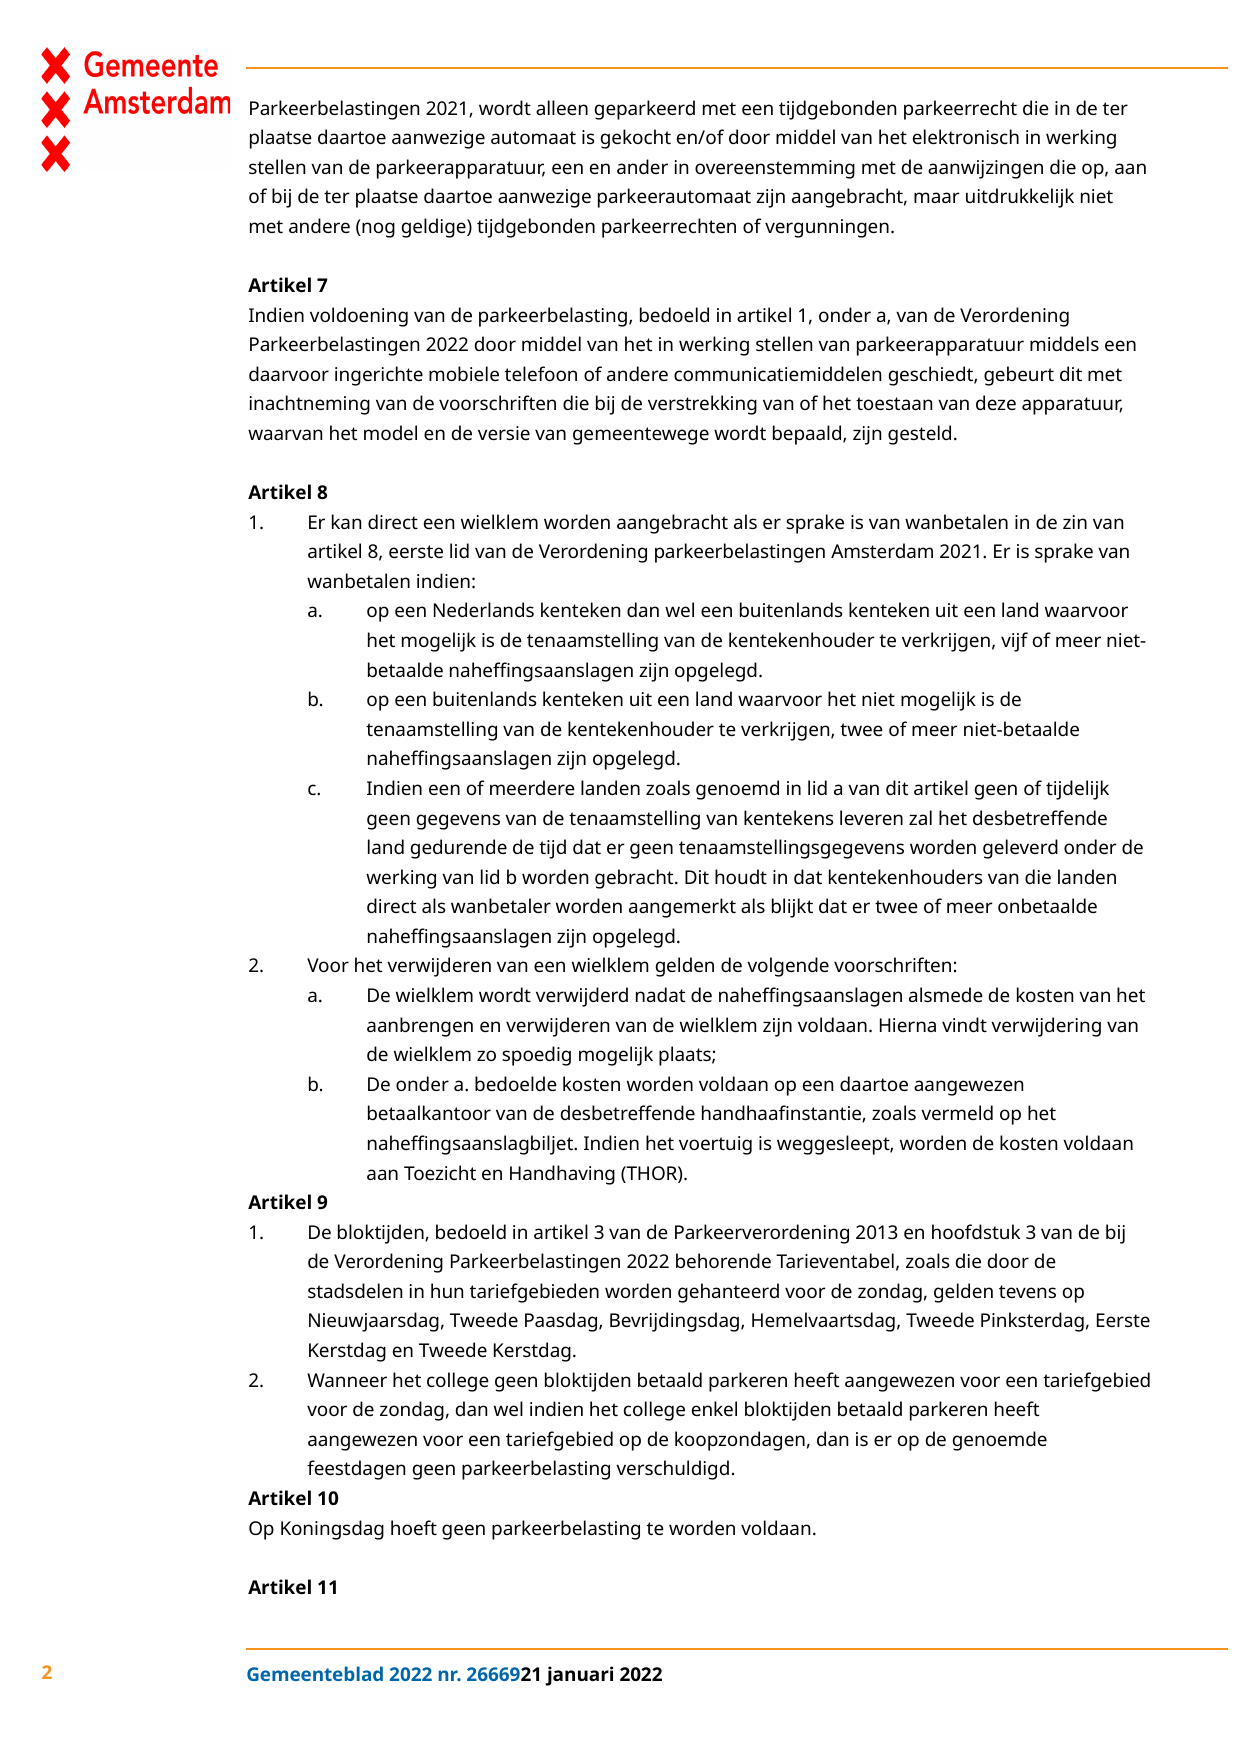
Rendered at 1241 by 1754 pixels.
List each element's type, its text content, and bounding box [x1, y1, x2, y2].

text Indien voldoening van de parkeerbelasting, bedoeld in artikel 1, onder a, van de Verordening Parkeerbelastingen 2022 door middel van het in werking stellen van parkeerapparatuur middels een daarvoor ingerichte mobiele telefoon of andere communicatiemiddelen geschiedt, gebeurt dit met inachtneming van de voorschriften die bij de verstrekking van of het toestaan van deze apparatuur, waarvan het model en de versie van gemeentewege wordt bepaald, zijn gesteld. [248, 302, 1152, 446]
list op een buitenlands kenteken uit een land waarvoor het niet mogelijk is de tenaamstelling van de kentekenhouder te verkrijgen, twee of meer niet-betaalde naheffingsaanslagen zijn opgelegd. [307, 686, 1152, 771]
text Artikel 10 [248, 1485, 1152, 1511]
text Op Koningsdag hoeft geen parkeerbelasting te worden voldaan. [248, 1515, 1152, 1541]
list op een Nederlands kenteken dan wel een buitenlands kenteken uit een land waarvoor het mogelijk is de tenaamstelling van de kentekenhouder te verkrijgen, vijf of meer niet-betaalde naheffingsaanslagen zijn opgelegd. [307, 598, 1152, 683]
list De onder a. bedoelde kosten worden voldaan op een daartoe aangewezen betaalkantoor van de desbetreffende handhaafinstantie, zoals vermeld op het naheffingsaanslagbiljet. Indien het voertuig is weggesleept, worden de kosten voldaan aan Toezicht en Handhaving (THOR). [307, 1071, 1152, 1186]
text Artikel 11 [248, 1574, 1152, 1600]
text Artikel 8 [248, 479, 1152, 505]
text Artikel 7 [248, 272, 1152, 298]
list De wielklem wordt verwijderd nadat de naheffingsaanslagen alsmede de kosten van het aanbrengen en verwijderen van de wielklem zijn voldaan. Hierna vindt verwijdering van de wielklem zo spoedig mogelijk plaats; [307, 982, 1152, 1067]
list Voor het verwijderen van een wielklem gelden de volgende voorschriften: [248, 953, 1152, 978]
text Parkeerbelastingen 2021, wordt alleen geparkeerd met een tijdgebonden parkeerrecht die in de ter plaatse daartoe aanwezige automaat is gekocht en/of door middel van het elektronisch in werking stellen van de parkeerapparatuur, een en ander in overeenstemming met de aanwijzingen die op, aan of bij de ter plaatse daartoe aanwezige parkeerautomaat zijn aangebracht, maar uitdrukkelijk niet met andere (nog geldige) tijdgebonden parkeerrechten of vergunningen. [248, 95, 1152, 239]
text Artikel 9 [248, 1189, 1152, 1215]
picture [41, 47, 231, 172]
list Wanneer het college geen bloktijden betaald parkeren heeft aangewezen voor een tariefgebied voor de zondag, dan wel indien het college enkel bloktijden betaald parkeren heeft aangewezen voor een tariefgebied op de koopzondagen, dan is er op de genoemde feestdagen geen parkeerbelasting verschuldigd. [248, 1367, 1152, 1481]
list De bloktijden, bedoeld in artikel 3 van de Parkeerverordening 2013 en hoofdstuk 3 van de bij de Verordening Parkeerbelastingen 2022 behorende Tarieventabel, zoals die door de stadsdelen in hun tariefgebieden worden gehanteerd voor de zondag, gelden tevens op Nieuwjaarsdag, Tweede Paasdag, Bevrijdingsdag, Hemelvaartsdag, Tweede Pinksterdag, Eerste Kerstdag en Tweede Kerstdag. [248, 1219, 1152, 1363]
list Indien een of meerdere landen zoals genoemd in lid a van dit artikel geen of tijdelijk geen gegevens van de tenaamstelling van kentekens leveren zal het desbetreffende land gedurende de tijd dat er geen tenaamstellingsgegevens worden geleverd onder de werking van lid b worden gebracht. Dit houdt in dat kentekenhouders van die landen direct als wanbetaler worden aangemerkt als blijkt dat er twee of meer onbetaalde naheffingsaanslagen zijn opgelegd. [307, 775, 1152, 949]
list Er kan direct een wielklem worden aangebracht als er sprake is van wanbetalen in de zin van artikel 8, eerste lid van de Verordening parkeerbelastingen Amsterdam 2021. Er is sprake van wanbetalen indien: [248, 509, 1152, 594]
